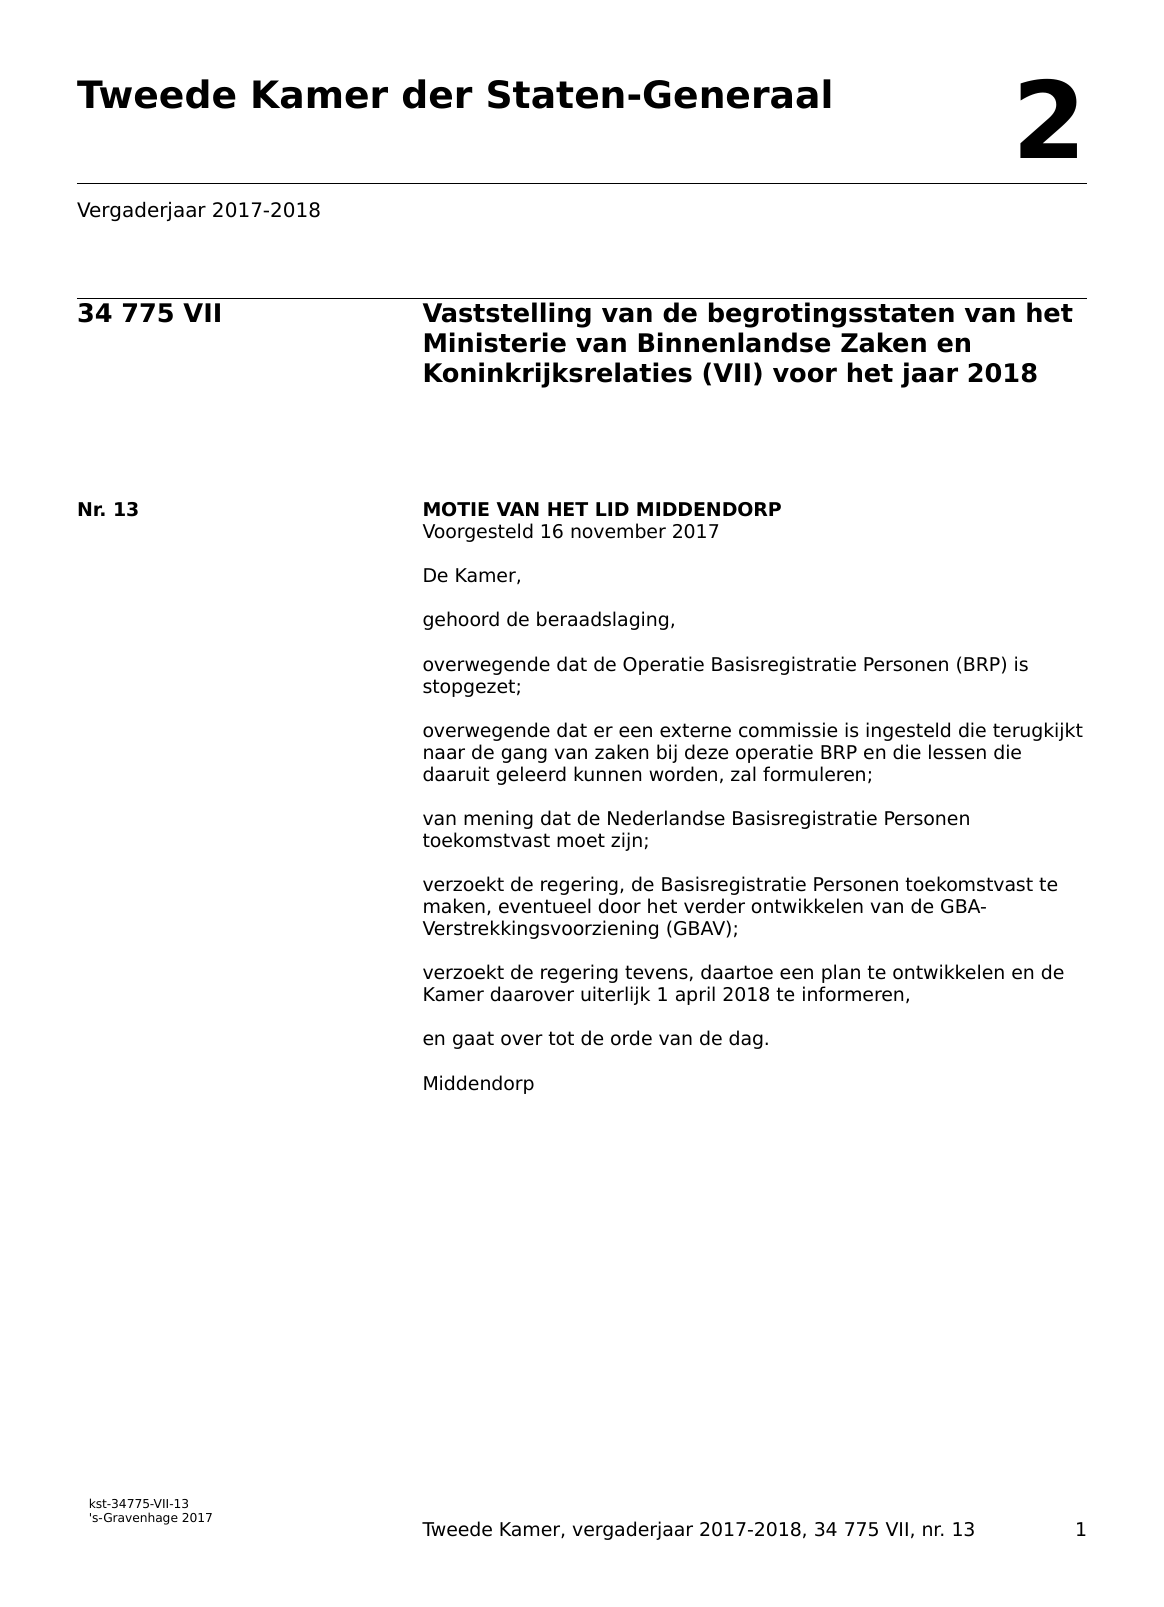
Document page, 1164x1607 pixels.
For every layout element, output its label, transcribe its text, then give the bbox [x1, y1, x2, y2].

table_header Tweede Kamer der Staten-Generaal [77, 59, 886, 183]
text kst-34775-VII-13 [88, 1497, 323, 1511]
subtitle Nr. 13 MOTIE VAN HET LID MIDDENDORP [77, 499, 1087, 521]
text verzoekt de regering tevens, daartoe een plan te ontwikkelen en de Kamer daarover uiterlijk 1 april 2018 te informeren, [422, 962, 1087, 1006]
text en gaat over tot de orde van de dag. [422, 1028, 1087, 1050]
text Voorgesteld 16 november 2017 [422, 521, 1087, 543]
table_header 2 [886, 59, 1087, 183]
text van mening dat de Nederlandse Basisregistratie Personen toekomstvast moet zijn; [422, 808, 1087, 852]
subtitle 34 775 VII Vaststelling van de begrotingsstaten van het Ministerie van Binnenlandse Zaken en Koninkrijksrelaties (VII) voor het jaar 2018 [77, 299, 1087, 388]
text gehoord de beraadslaging, [422, 609, 1087, 631]
text overwegende dat de Operatie Basisregistratie Personen (BRP) is stopgezet; [422, 653, 1087, 697]
text overwegende dat er een externe commissie is ingesteld die terugkijkt naar de gang van zaken bij deze operatie BRP en die lessen die daaruit geleerd kunnen worden, zal formuleren; [422, 720, 1087, 786]
text 's-Gravenhage 2017 [88, 1511, 323, 1525]
text Middendorp [422, 1072, 1087, 1094]
text verzoekt de regering, de Basisregistratie Personen toekomstvast te maken, eventueel door het verder ontwikkelen van de GBA-Verstrekkingsvoorziening (GBAV); [422, 874, 1087, 940]
table_cell Vergaderjaar 2017-2018 [77, 184, 1087, 298]
text De Kamer, [422, 565, 1087, 587]
